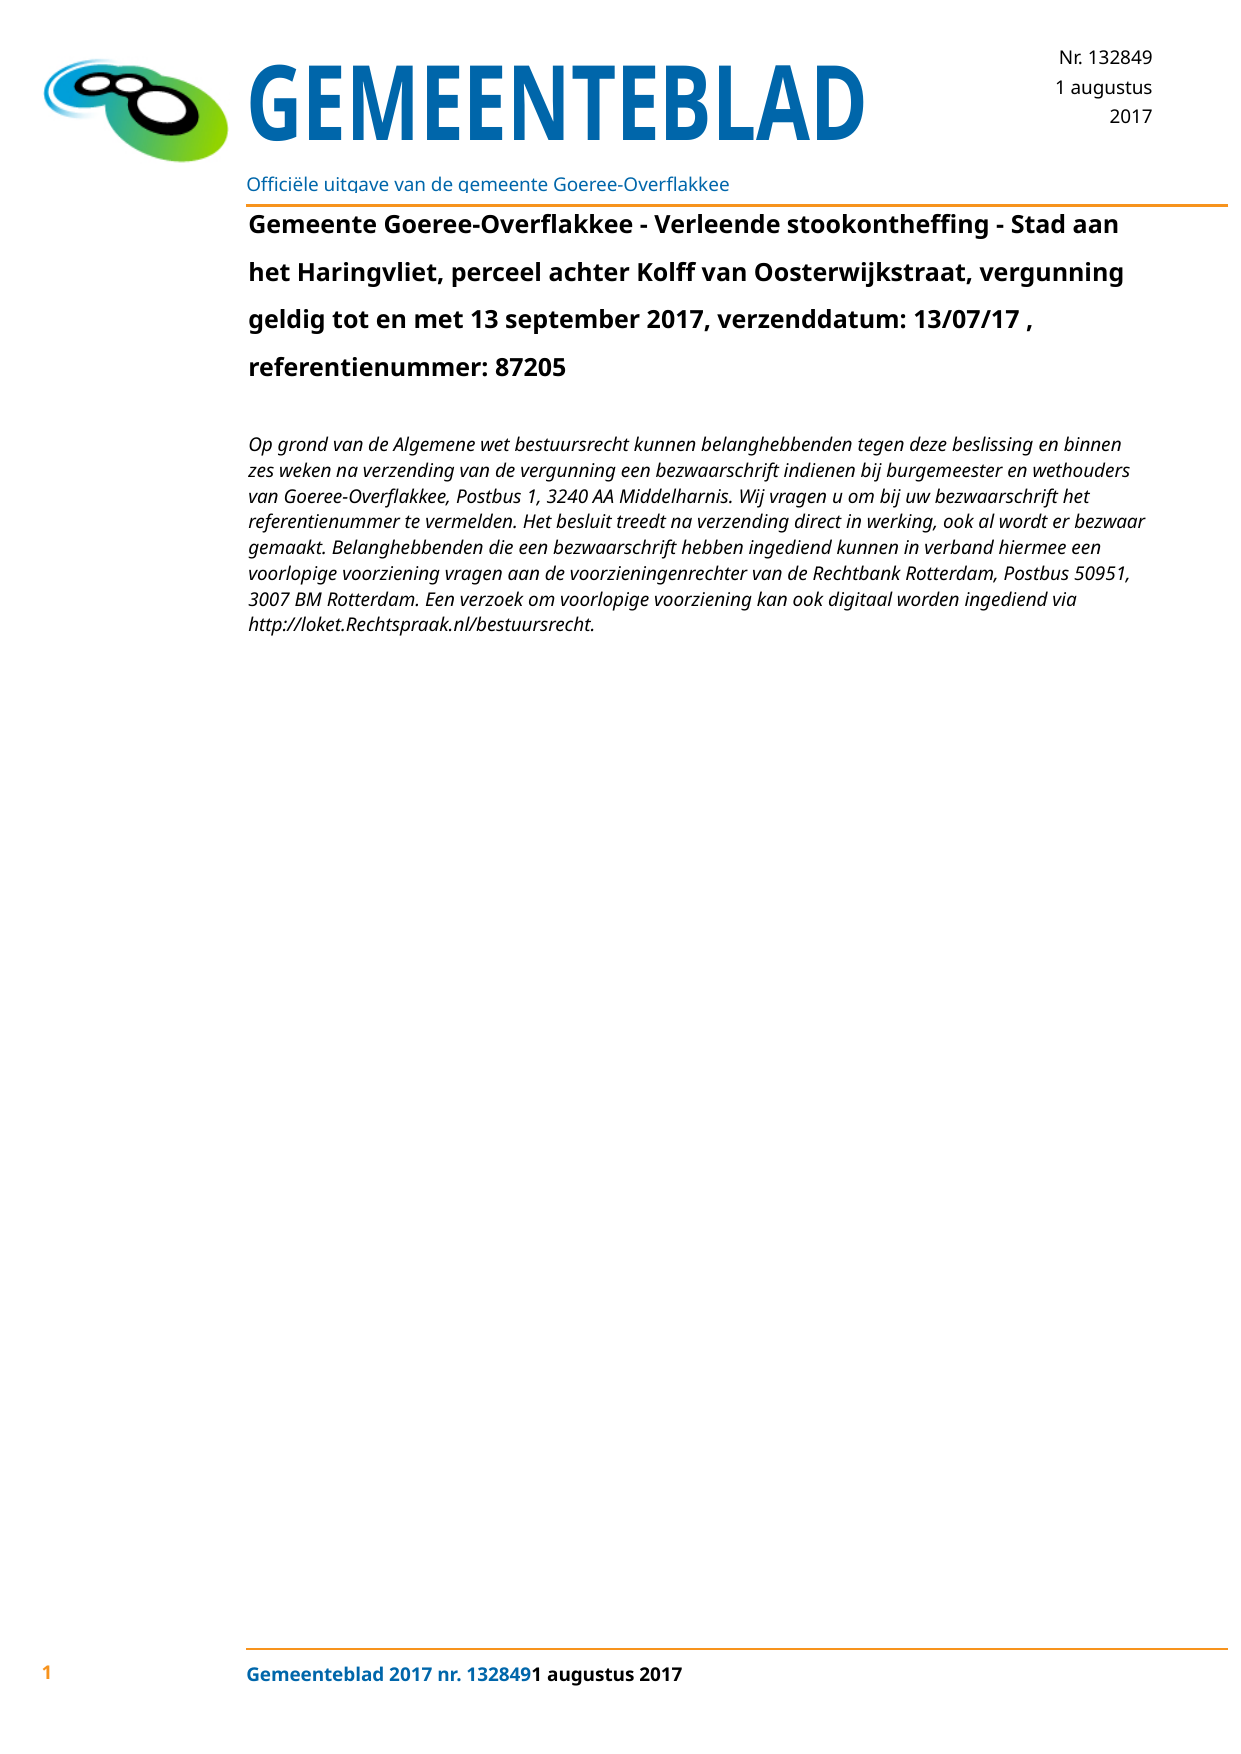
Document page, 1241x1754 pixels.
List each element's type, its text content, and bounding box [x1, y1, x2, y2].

picture [41, 47, 231, 172]
text Gemeente Goeree-Overflakkee - Verleende stookontheffing - Stad aan het Haringvliet, perceel achter Kolff van Oosterwijkstraat, vergunning geldig tot en met 13 september 2017, verzenddatum: 13/07/17 , referentienummer: 87205 [248, 207, 1152, 384]
text Op grond van de Algemene wet bestuursrecht kunnen belanghebbenden tegen deze beslissing en binnen zes weken na verzending van de vergunning een bezwaarschrift indienen bij burgemeester en wethouders van Goeree-Overflakkee, Postbus 1, 3240 AA Middelharnis. Wij vragen u om bij uw bezwaarschrift het referentienummer te vermelden. Het besluit treedt na verzending direct in werking, ook al wordt er bezwaar gemaakt. Belanghebbenden die een bezwaarschrift hebben ingediend kunnen in verband hiermee een voorlopige voorziening vragen aan de voorzieningenrechter van de Rechtbank Rotterdam, Postbus 50951, 3007 BM Rotterdam. Een verzoek om voorlopige voorziening kan ook digitaal worden ingediend via http://loket.Rechtspraak.nl/bestuursrecht. [248, 431, 1152, 637]
